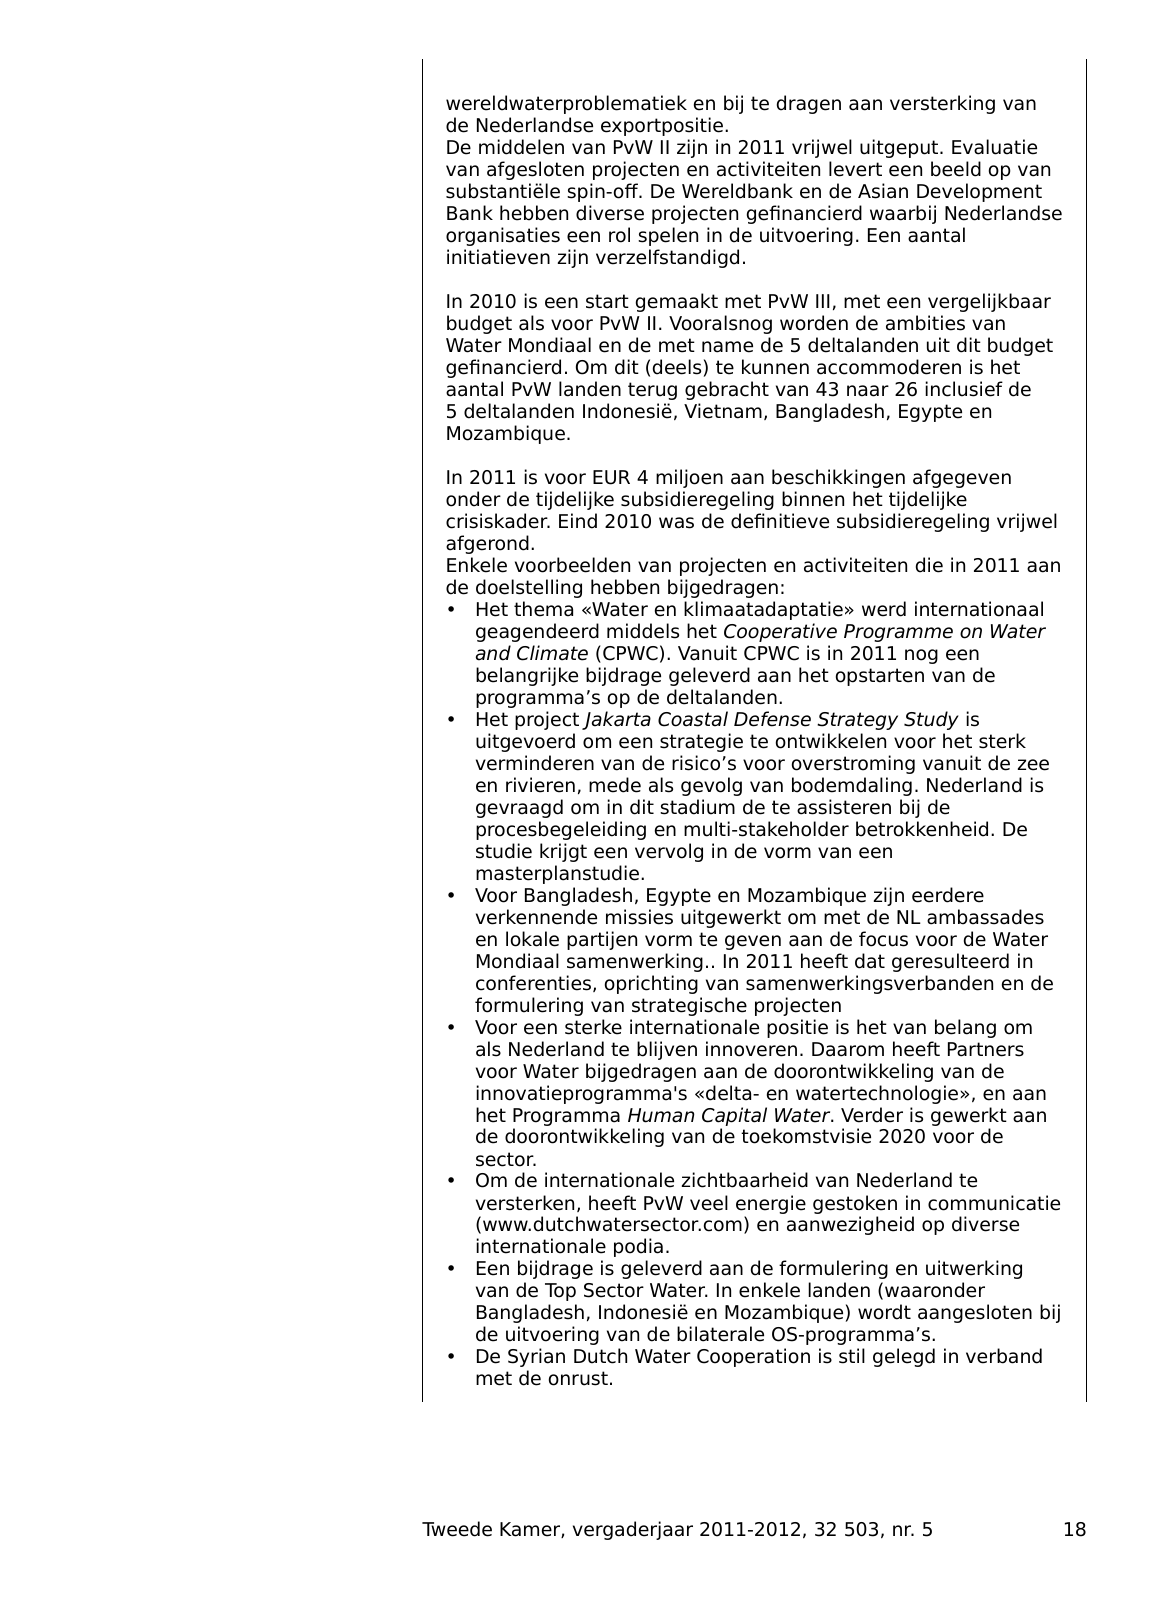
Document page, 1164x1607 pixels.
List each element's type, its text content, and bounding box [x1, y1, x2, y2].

table_header wereldwaterproblematiek en bij te dragen aan versterking van de Nederlandse exportpositie. De middelen van PvW II zijn in 2011 vrijwel uitgeput. Evaluatie van afgesloten projecten en activiteiten levert een beeld op van substantiële spin-off. De Wereldbank en de Asian Development Bank hebben diverse projecten gefinancierd waarbij Nederlandse organisaties een rol spelen in de uitvoering. Een aantal initiatieven zijn verzelfstandigd. In 2010 is een start gemaakt met PvW III, met een vergelijkbaar budget als voor PvW II. Vooralsnog worden de ambities van Water Mondiaal en de met name de 5 deltalanden uit dit budget gefinancierd. Om dit (deels) te kunnen accommoderen is het aantal PvW landen terug gebracht van 43 naar 26 inclusief de 5 deltalanden Indonesië, Vietnam, Bangladesh, Egypte en Mozambique. In 2011 is voor EUR 4 miljoen aan beschikkingen afgegeven onder de tijdelijke subsidieregeling binnen het tijdelijke crisiskader. Eind 2010 was de definitieve subsidieregeling vrijwel afgerond. Enkele voorbeelden van projecten en activiteiten die in 2011 aan de doelstelling hebben bijgedragen: • Het thema «Water en klimaatadaptatie» werd internationaal geagendeerd middels het Cooperative Programme on Water and Climate (CPWC). Vanuit CPWC is in 2011 nog een belangrijke bijdrage geleverd aan het opstarten van de programma’s op de deltalanden. • Het project Jakarta Coastal Defense Strategy Study is uitgevoerd om een strategie te ontwikkelen voor het sterk verminderen van de risico’s voor overstroming vanuit de zee en rivieren, mede als gevolg van bodemdaling. Nederland is gevraagd om in dit stadium de te assisteren bij de procesbegeleiding en multi-stakeholder betrokkenheid. De studie krijgt een vervolg in de vorm van een masterplanstudie. • Voor Bangladesh, Egypte en Mozambique zijn eerdere verkennende missies uitgewerkt om met de NL ambassades en lokale partijen vorm te geven aan de focus voor de Water Mondiaal samenwerking.. In 2011 heeft dat geresulteerd in conferenties, oprichting van samenwerkingsverbanden en de formulering van strategische projecten • Voor een sterke internationale positie is het van belang om als Nederland te blijven innoveren. Daarom heeft Partners voor Water bijgedragen aan de doorontwikkeling van de innovatieprogramma's «delta- en watertechnologie», en aan het Programma Human Capital Water. Verder is gewerkt aan de doorontwikkeling van de toekomstvisie 2020 voor de sector. • Om de internationale zichtbaarheid van Nederland te versterken, heeft PvW veel energie gestoken in communicatie (www.dutchwatersector.com) en aanwezigheid op diverse internationale podia. • Een bijdrage is geleverd aan de formulering en uitwerking van de Top Sector Water. In enkele landen (waaronder Bangladesh, Indonesië en Mozambique) wordt aangesloten bij de uitvoering van de bilaterale OS-programma’s. • De Syrian Dutch Water Cooperation is stil gelegd in verband met de onrust. [423, 59, 1086, 1402]
